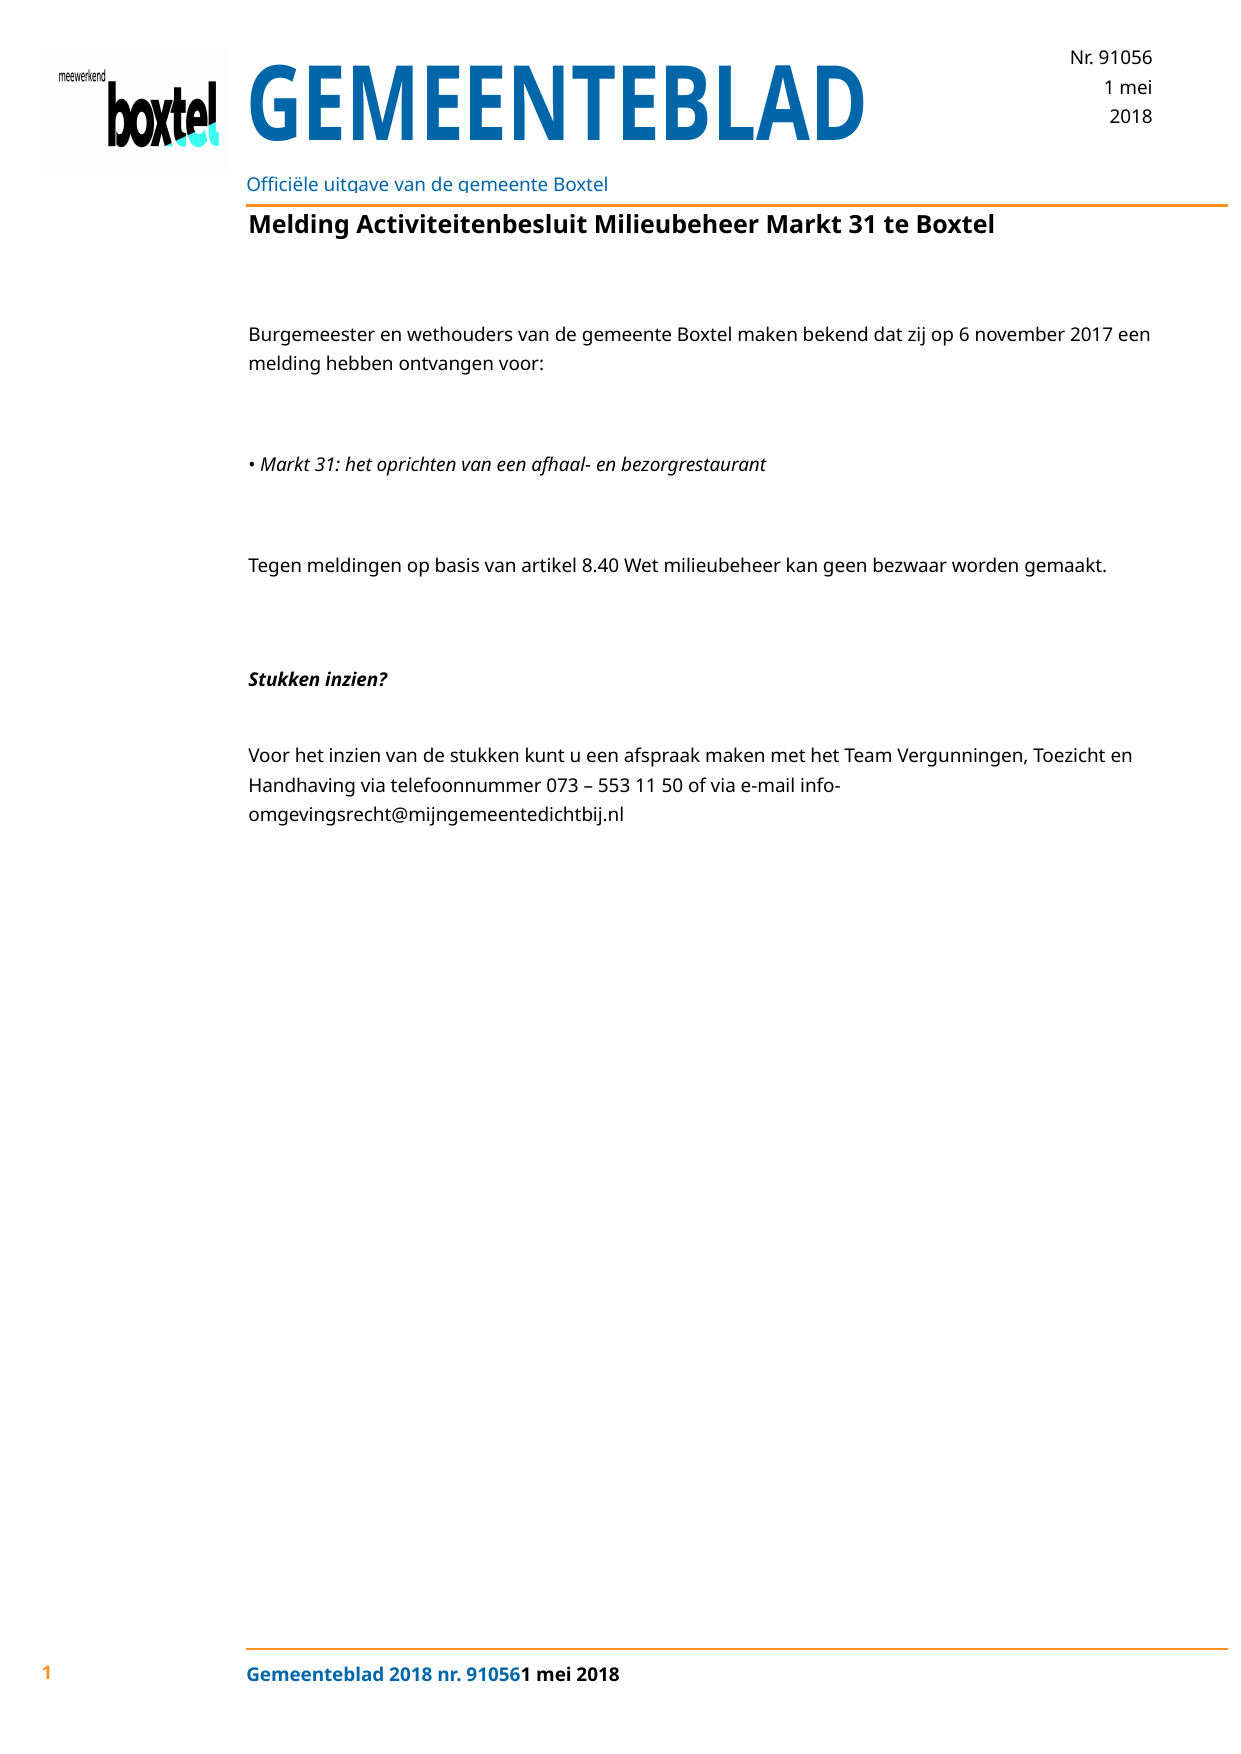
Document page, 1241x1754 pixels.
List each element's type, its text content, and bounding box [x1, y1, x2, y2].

text • Markt 31: het oprichten van een afhaal- en bezorgrestaurant [248, 451, 1152, 477]
text Voor het inzien van de stukken kunt u een afspraak maken met het Team Vergunningen, Toezicht en Handhaving via telefoonnummer 073 – 553 11 50 of via e-mail info-omgevingsrecht@mijngemeentedichtbij.nl [248, 742, 1152, 827]
text Tegen meldingen op basis van artikel 8.40 Wet milieubeheer kan geen bezwaar worden gemaakt. [248, 552, 1152, 578]
text Stukken inzien? [248, 666, 1152, 692]
text Melding Activiteitenbesluit Milieubeheer Markt 31 te Boxtel [248, 207, 1152, 241]
picture [41, 47, 231, 172]
text Burgemeester en wethouders van de gemeente Boxtel maken bekend dat zij op 6 november 2017 een melding hebben ontvangen voor: [248, 321, 1152, 376]
